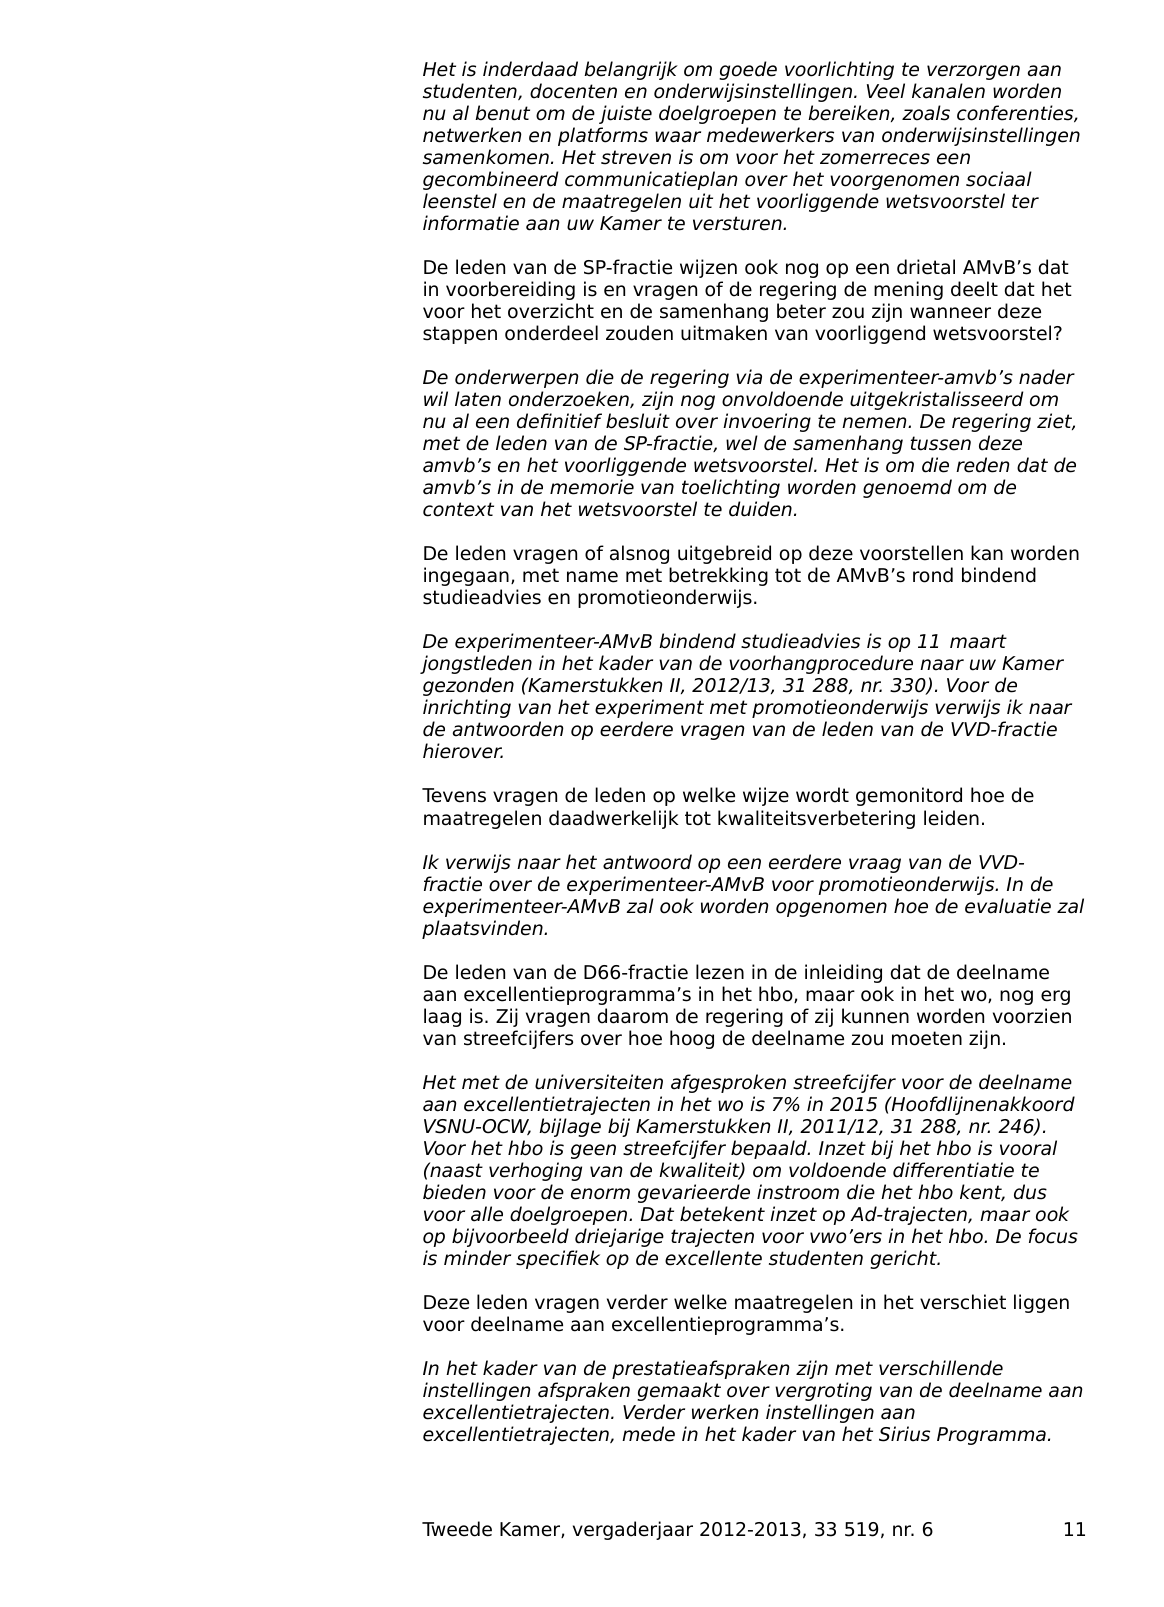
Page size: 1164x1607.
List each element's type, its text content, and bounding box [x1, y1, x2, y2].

text De leden van de SP-fractie wijzen ook nog op een drietal AMvB’s dat in voorbereiding is en vragen of de regering de mening deelt dat het voor het overzicht en de samenhang beter zou zijn wanneer deze stappen onderdeel zouden uitmaken van voorliggend wetsvoorstel? [422, 257, 1087, 345]
text Tevens vragen de leden op welke wijze wordt gemonitord hoe de maatregelen daadwerkelijk tot kwaliteitsverbetering leiden. [422, 785, 1087, 829]
text In het kader van de prestatieafspraken zijn met verschillende instellingen afspraken gemaakt over vergroting van de deelname aan excellentietrajecten. Verder werken instellingen aan excellentietrajecten, mede in het kader van het Sirius Programma. [422, 1358, 1087, 1446]
text De onderwerpen die de regering via de experimenteer-amvb’s nader wil laten onderzoeken, zijn nog onvoldoende uitgekristalisseerd om nu al een definitief besluit over invoering te nemen. De regering ziet, met de leden van de SP-fractie, wel de samenhang tussen deze amvb’s en het voorliggende wetsvoorstel. Het is om die reden dat de amvb’s in de memorie van toelichting worden genoemd om de context van het wetsvoorstel te duiden. [422, 367, 1087, 521]
text De leden vragen of alsnog uitgebreid op deze voorstellen kan worden ingegaan, met name met betrekking tot de AMvB’s rond bindend studieadvies en promotieonderwijs. [422, 543, 1087, 609]
text Het is inderdaad belangrijk om goede voorlichting te verzorgen aan studenten, docenten en onderwijsinstellingen. Veel kanalen worden nu al benut om de juiste doelgroepen te bereiken, zoals conferenties, netwerken en platforms waar medewerkers van onderwijsinstellingen samenkomen. Het streven is om voor het zomerreces een gecombineerd communicatieplan over het voorgenomen sociaal leenstel en de maatregelen uit het voorliggende wetsvoorstel ter informatie aan uw Kamer te versturen. [422, 59, 1087, 235]
text Ik verwijs naar het antwoord op een eerdere vraag van de VVD-fractie over de experimenteer-AMvB voor promotieonderwijs. In de experimenteer-AMvB zal ook worden opgenomen hoe de evaluatie zal plaatsvinden. [422, 852, 1087, 939]
text Het met de universiteiten afgesproken streefcijfer voor de deelname aan excellentietrajecten in het wo is 7% in 2015 (Hoofdlijnenakkoord VSNU-OCW, bijlage bij Kamerstukken II, 2011/12, 31 288, nr. 246). Voor het hbo is geen streefcijfer bepaald. Inzet bij het hbo is vooral (naast verhoging van de kwaliteit) om voldoende differentiatie te bieden voor de enorm gevarieerde instroom die het hbo kent, dus voor alle doelgroepen. Dat betekent inzet op Ad-trajecten, maar ook op bijvoorbeeld driejarige trajecten voor vwo’ers in het hbo. De focus is minder specifiek op de excellente studenten gericht. [422, 1072, 1087, 1269]
text Deze leden vragen verder welke maatregelen in het verschiet liggen voor deelname aan excellentieprogramma’s. [422, 1292, 1087, 1336]
text De experimenteer-AMvB bindend studieadvies is op 11 maart jongstleden in het kader van de voorhangprocedure naar uw Kamer gezonden (Kamerstukken II, 2012/13, 31 288, nr. 330). Voor de inrichting van het experiment met promotieonderwijs verwijs ik naar de antwoorden op eerdere vragen van de leden van de VVD-fractie hierover. [422, 631, 1087, 763]
text De leden van de D66-fractie lezen in de inleiding dat de deelname aan excellentieprogramma’s in het hbo, maar ook in het wo, nog erg laag is. Zij vragen daarom de regering of zij kunnen worden voorzien van streefcijfers over hoe hoog de deelname zou moeten zijn. [422, 962, 1087, 1049]
